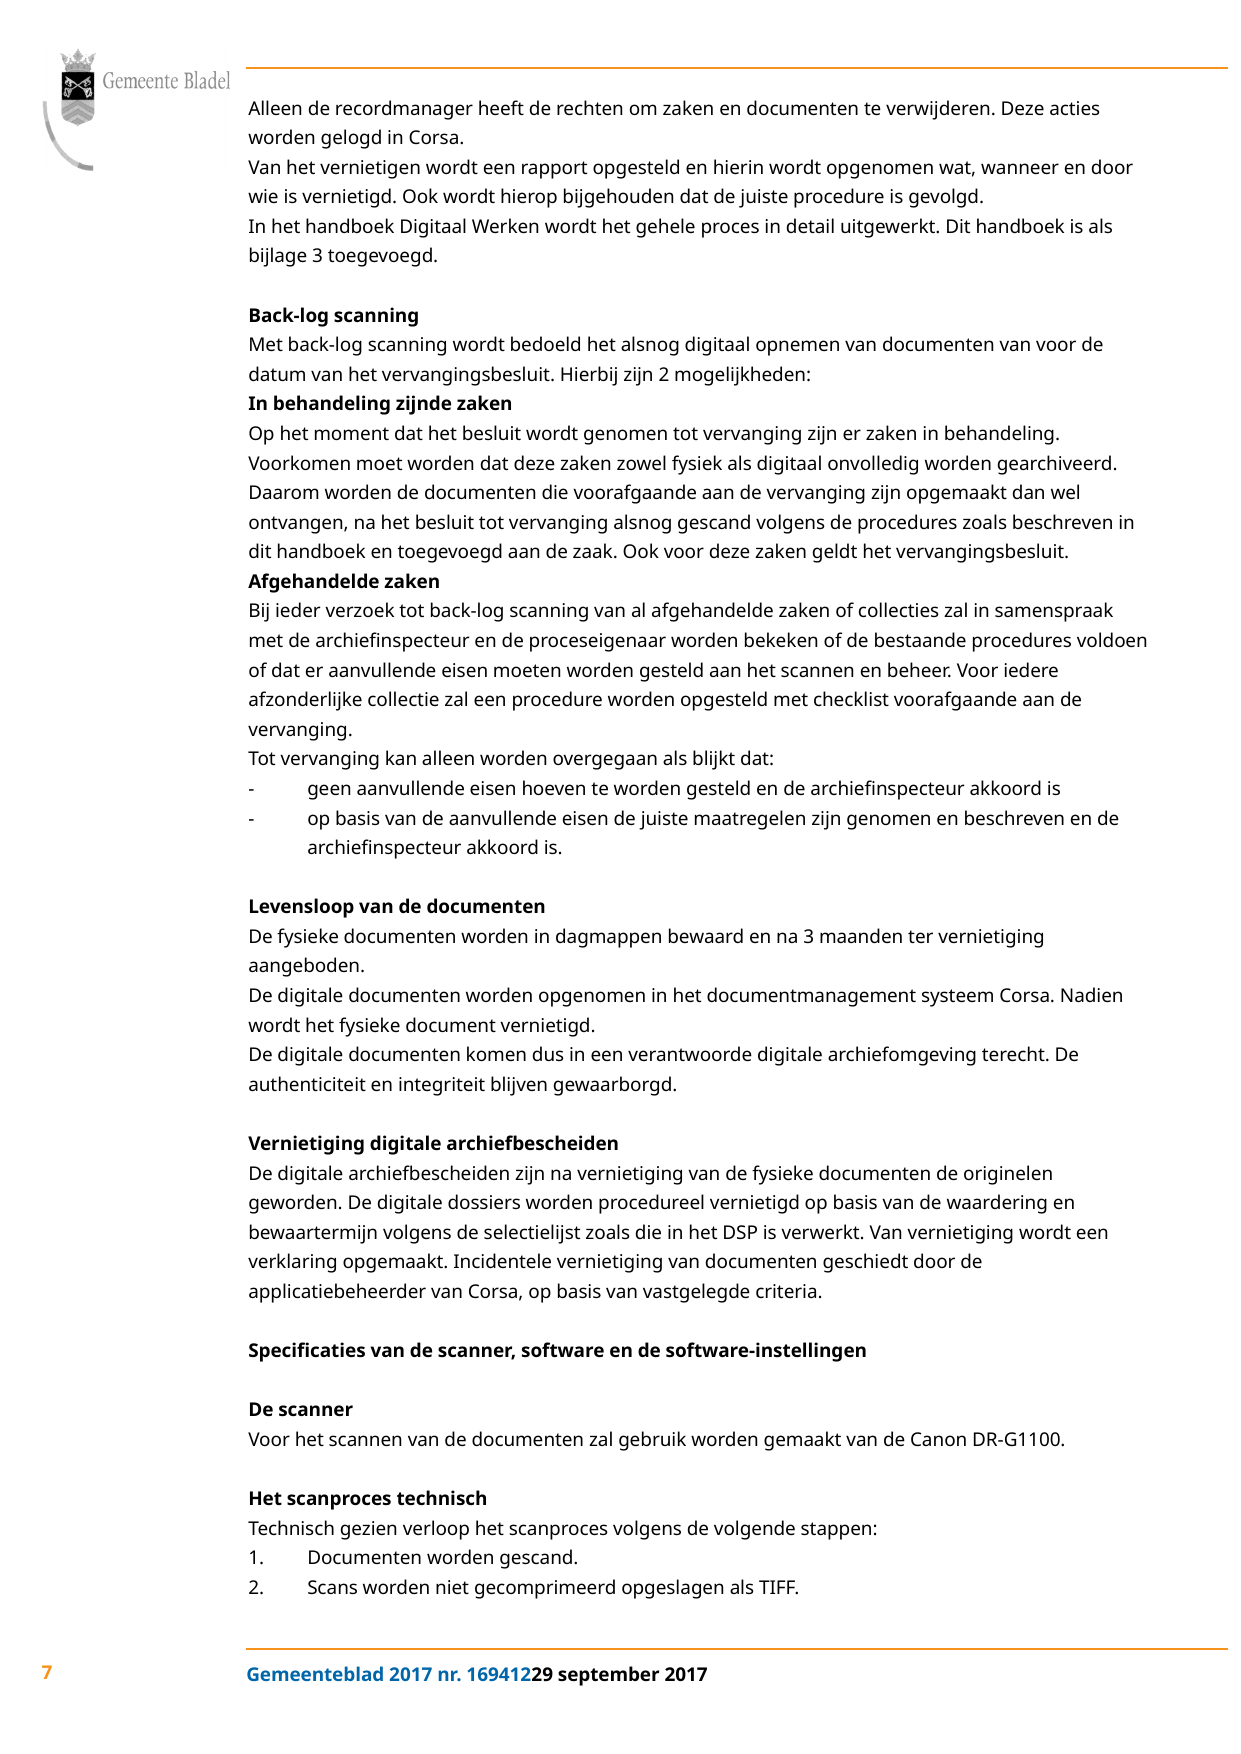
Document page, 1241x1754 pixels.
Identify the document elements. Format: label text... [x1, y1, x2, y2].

text Technisch gezien verloop het scanproces volgens de volgende stappen: [248, 1515, 1152, 1541]
text Tot vervanging kan alleen worden overgegaan als blijkt dat: [248, 746, 1152, 771]
list Scans worden niet gecomprimeerd opgeslagen als TIFF. [248, 1574, 1152, 1600]
text De digitale archiefbescheiden zijn na vernietiging van de fysieke documenten de originelen geworden. De digitale dossiers worden procedureel vernietigd op basis van de waardering en bewaartermijn volgens de selectielijst zoals die in het DSP is verwerkt. Van vernietiging wordt een verklaring opgemaakt. Incidentele vernietiging van documenten geschiedt door de applicatiebeheerder van Corsa, op basis van vastgelegde criteria. [248, 1160, 1152, 1304]
text Met back-log scanning wordt bedoeld het alsnog digitaal opnemen van documenten van voor de datum van het vervangingsbesluit. Hierbij zijn 2 mogelijkheden: [248, 331, 1152, 387]
text De fysieke documenten worden in dagmappen bewaard en na 3 maanden ter vernietiging aangeboden. [248, 923, 1152, 978]
text De digitale documenten worden opgenomen in het documentmanagement systeem Corsa. Nadien wordt het fysieke document vernietigd. [248, 982, 1152, 1038]
list Documenten worden gescand. [248, 1544, 1152, 1570]
text Afgehandelde zaken [248, 568, 1152, 594]
text In behandeling zijnde zaken [248, 391, 1152, 416]
text Alleen de recordmanager heeft de rechten om zaken en documenten te verwijderen. Deze acties worden gelogd in Corsa. [248, 95, 1152, 150]
text Op het moment dat het besluit wordt genomen tot vervanging zijn er zaken in behandeling. Voorkomen moet worden dat deze zaken zowel fysiek als digitaal onvolledig worden gearchiveerd. Daarom worden de documenten die voorafgaande aan de vervanging zijn opgemaakt dan wel ontvangen, na het besluit tot vervanging alsnog gescand volgens de procedures zoals beschreven in dit handboek en toegevoegd aan de zaak. Ook voor deze zaken geldt het vervangingsbesluit. [248, 420, 1152, 564]
text De digitale documenten komen dus in een verantwoorde digitale archiefomgeving terecht. De authenticiteit en integriteit blijven gewaarborgd. [248, 1041, 1152, 1097]
text Specificaties van de scanner, software en de software-instellingen [248, 1337, 1152, 1363]
text Het scanproces technisch [248, 1485, 1152, 1511]
text Bij ieder verzoek tot back-log scanning van al afgehandelde zaken of collecties zal in samenspraak met de archiefinspecteur en de proceseigenaar worden bekeken of de bestaande procedures voldoen of dat er aanvullende eisen moeten worden gesteld aan het scannen en beheer. Voor iedere afzonderlijke collectie zal een procedure worden opgesteld met checklist voorafgaande aan de vervanging. [248, 598, 1152, 742]
text De scanner [248, 1396, 1152, 1422]
text In het handboek Digitaal Werken wordt het gehele proces in detail uitgewerkt. Dit handboek is als bijlage 3 toegevoegd. [248, 213, 1152, 268]
picture [41, 47, 231, 172]
text Van het vernietigen wordt een rapport opgesteld en hierin wordt opgenomen wat, wanneer en door wie is vernietigd. Ook wordt hierop bijgehouden dat de juiste procedure is gevolgd. [248, 154, 1152, 209]
text Back-log scanning [248, 302, 1152, 328]
list op basis van de aanvullende eisen de juiste maatregelen zijn genomen en beschreven en de archiefinspecteur akkoord is. [248, 805, 1152, 860]
text Vernietiging digitale archiefbescheiden [248, 1130, 1152, 1156]
text Levensloop van de documenten [248, 893, 1152, 919]
text Voor het scannen van de documenten zal gebruik worden gemaakt van de Canon DR-G1100. [248, 1426, 1152, 1452]
list geen aanvullende eisen hoeven te worden gesteld en de archiefinspecteur akkoord is [248, 775, 1152, 801]
